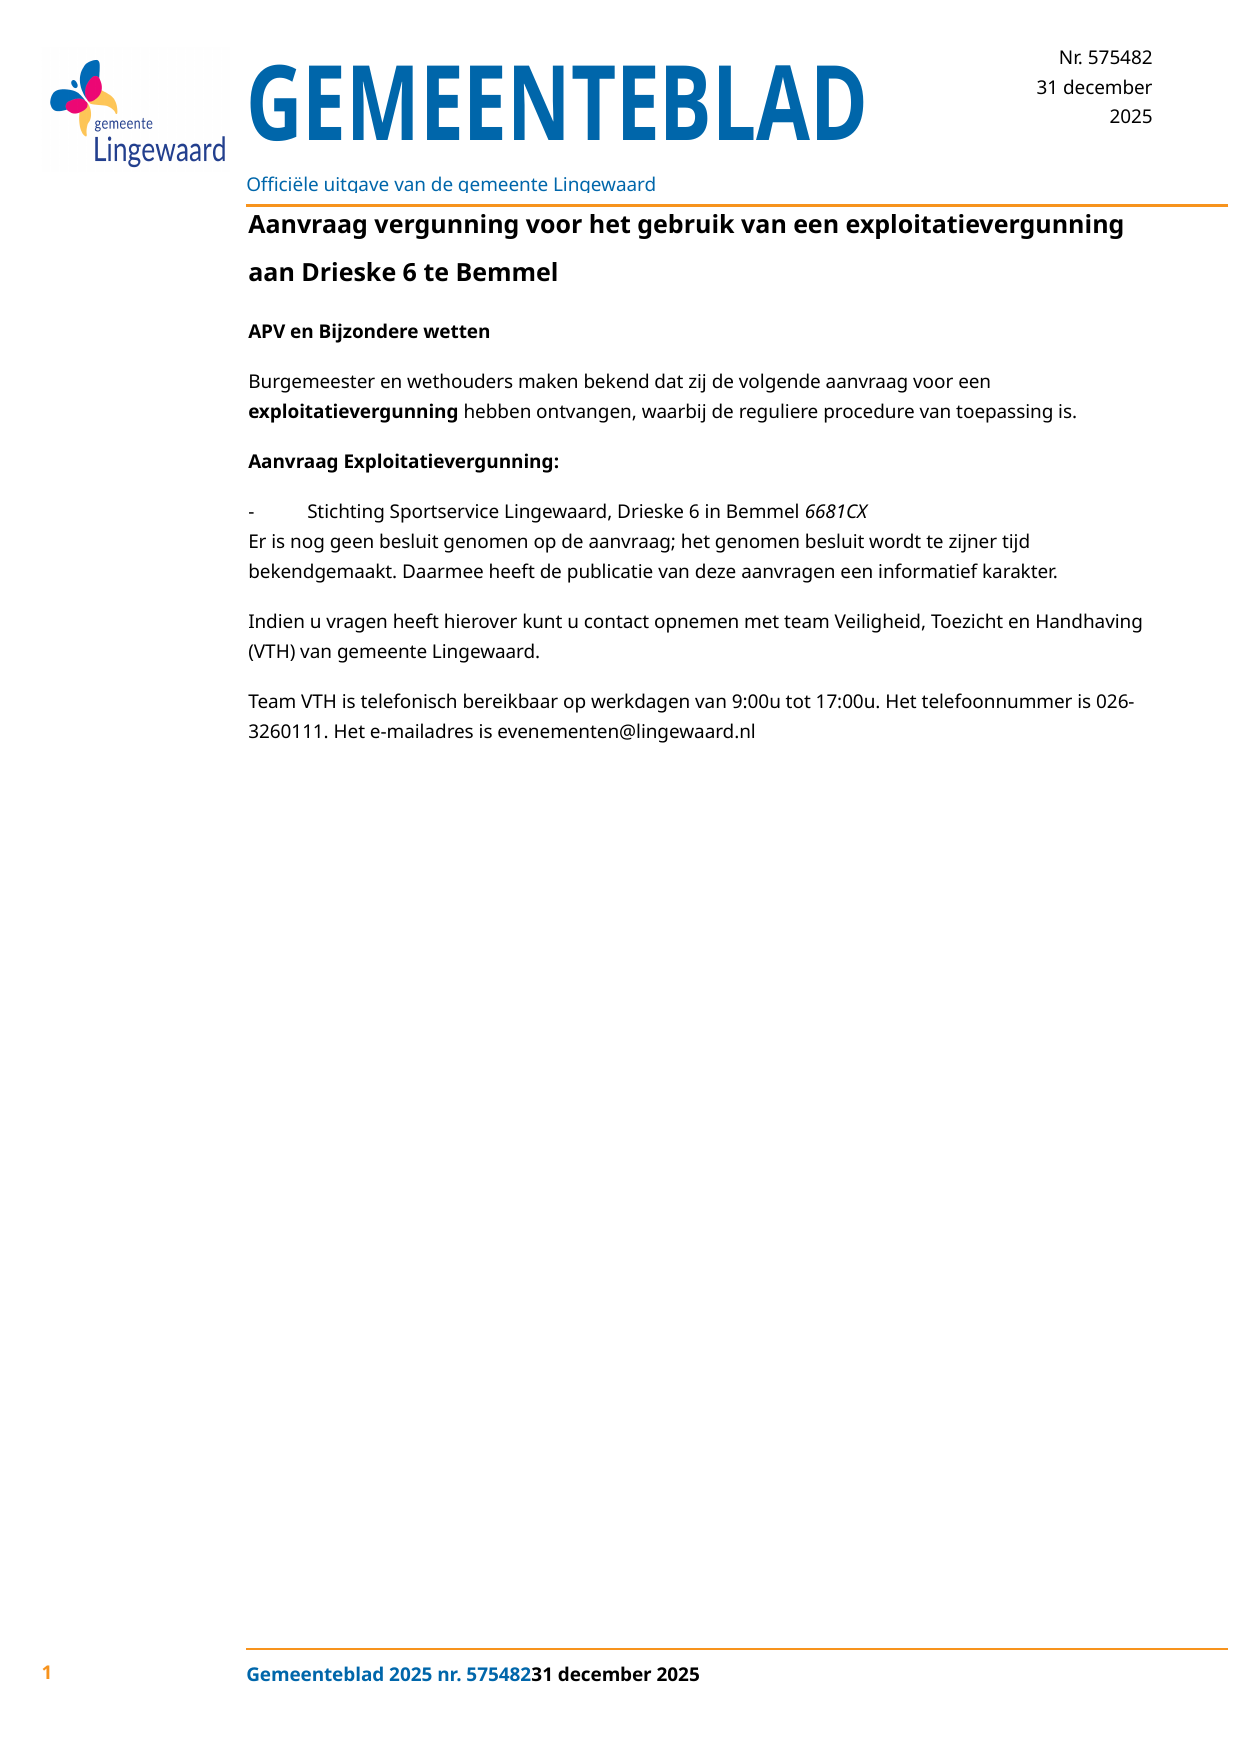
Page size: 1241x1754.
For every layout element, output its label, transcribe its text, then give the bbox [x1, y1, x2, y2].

text APV en Bijzondere wetten [248, 318, 1152, 344]
text Burgemeester en wethouders maken bekend dat zij de volgende aanvraag voor een exploitatievergunning hebben ontvangen, waarbij de reguliere procedure van toepassing is. [248, 368, 1152, 424]
text Team VTH is telefonisch bereikbaar op werkdagen van 9:00u tot 17:00u. Het telefoonnummer is 026-3260111. Het e-mailadres is evenementen@lingewaard.nl [248, 688, 1152, 744]
text Indien u vragen heeft hierover kunt u contact opnemen met team Veiligheid, Toezicht en Handhaving (VTH) van gemeente Lingewaard. [248, 608, 1152, 664]
text Aanvraag Exploitatievergunning: [248, 448, 1152, 474]
text Er is nog geen besluit genomen op de aanvraag; het genomen besluit wordt te zijner tijd bekendgemaakt. Daarmee heeft de publicatie van deze aanvragen een informatief karakter. [248, 528, 1152, 584]
list Stichting Sportservice Lingewaard, Drieske 6 in Bemmel 6681CX [248, 499, 1152, 524]
text Aanvraag vergunning voor het gebruik van een exploitatievergunning aan Drieske 6 te Bemmel [248, 207, 1152, 288]
picture [41, 47, 231, 172]
